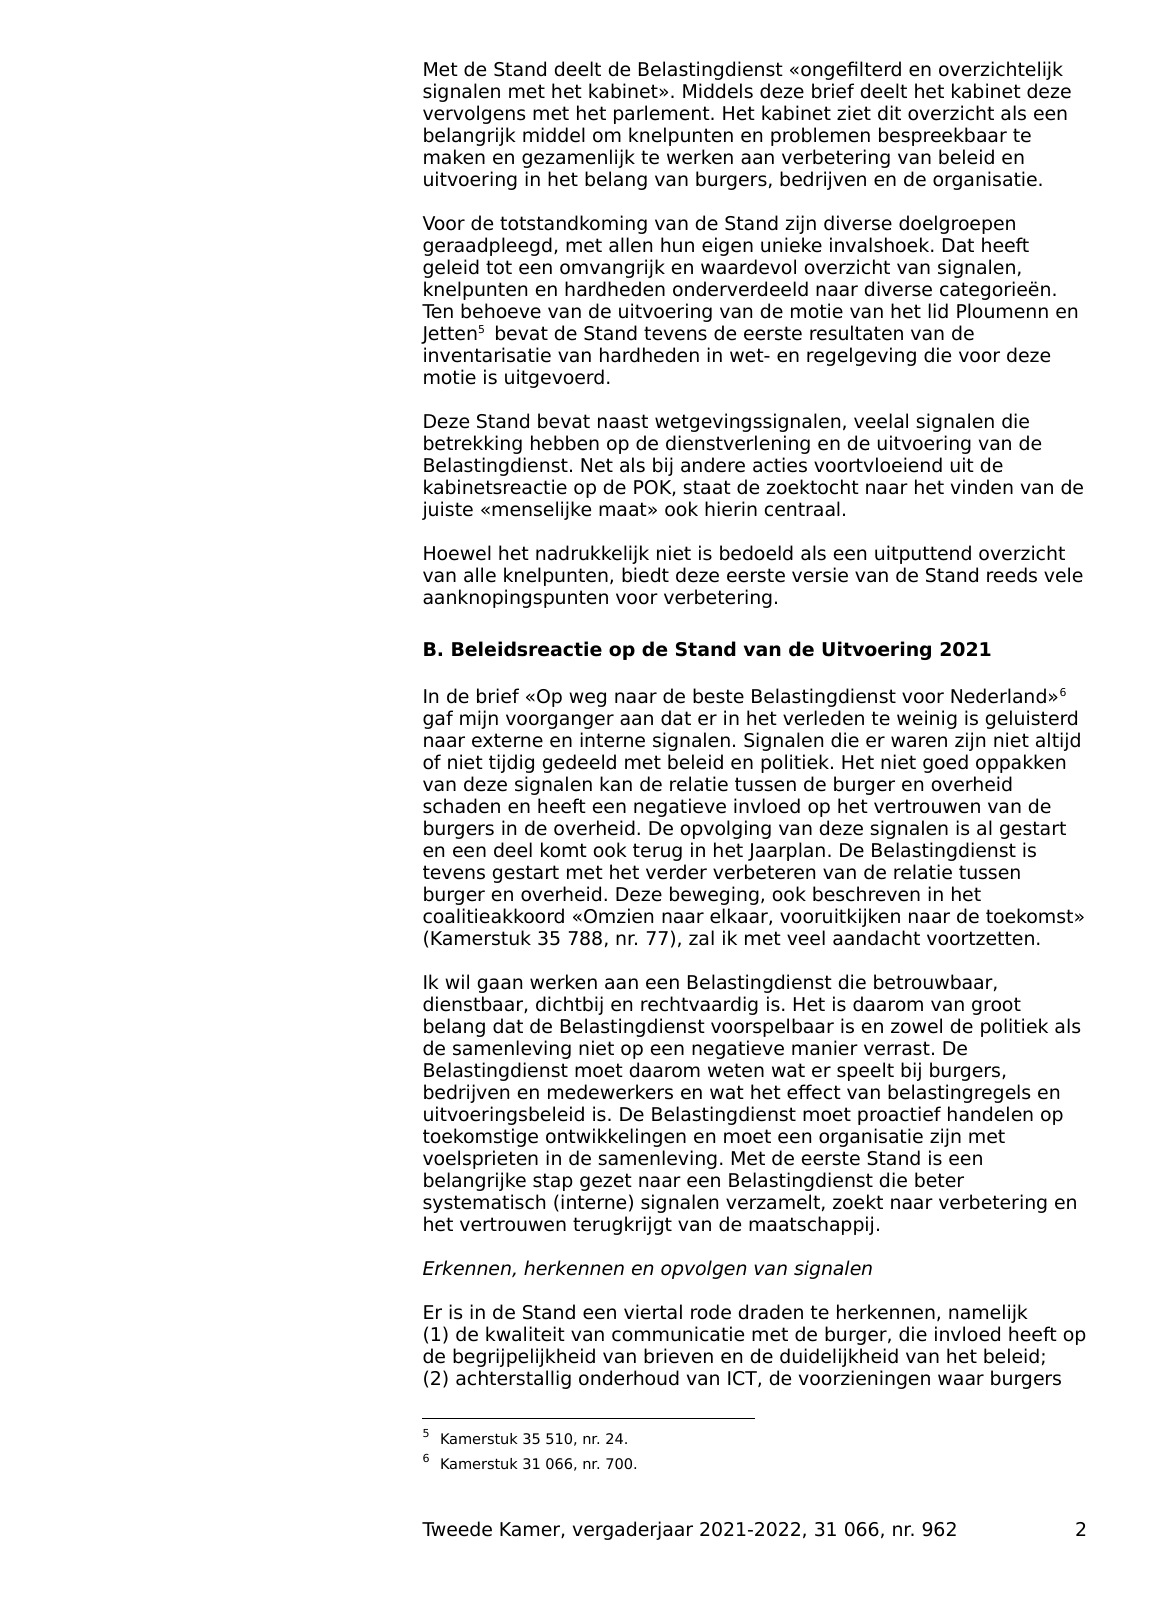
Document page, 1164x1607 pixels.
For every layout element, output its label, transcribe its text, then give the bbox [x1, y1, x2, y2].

text Kamerstuk 35 510, nr. 24. [422, 1427, 1087, 1449]
text Deze Stand bevat naast wetgevingssignalen, veelal signalen die betrekking hebben op de dienstverlening en de uitvoering van de Belastingdienst. Net als bij andere acties voortvloeiend uit de kabinetsreactie op de POK, staat de zoektocht naar het vinden van de juiste «menselijke maat» ook hierin centraal. [422, 411, 1087, 521]
text Kamerstuk 31 066, nr. 700. [422, 1452, 1087, 1474]
text In de brief «Op weg naar de beste Belastingdienst voor Nederland» gaf mijn voorganger aan dat er in het verleden te weinig is geluisterd naar externe en interne signalen. Signalen die er waren zijn niet altijd of niet tijdig gedeeld met beleid en politiek. Het niet goed oppakken van deze signalen kan de relatie tussen de burger en overheid schaden en heeft een negatieve invloed op het vertrouwen van de burgers in de overheid. De opvolging van deze signalen is al gestart en een deel komt ook terug in het Jaarplan. De Belastingdienst is tevens gestart met het verder verbeteren van de relatie tussen burger en overheid. Deze beweging, ook beschreven in het coalitieakkoord «Omzien naar elkaar, vooruitkijken naar de toekomst» (Kamerstuk 35 788, nr. 77), zal ik met veel aandacht voortzetten. [422, 686, 1087, 950]
subtitle B. Beleidsreactie op de Stand van de Uitvoering 2021 [422, 639, 1087, 661]
text Ik wil gaan werken aan een Belastingdienst die betrouwbaar, dienstbaar, dichtbij en rechtvaardig is. Het is daarom van groot belang dat de Belastingdienst voorspelbaar is en zowel de politiek als de samenleving niet op een negatieve manier verrast. De Belastingdienst moet daarom weten wat er speelt bij burgers, bedrijven en medewerkers en wat het effect van belastingregels en uitvoeringsbeleid is. De Belastingdienst moet proactief handelen op toekomstige ontwikkelingen en moet een organisatie zijn met voelsprieten in de samenleving. Met de eerste Stand is een belangrijke stap gezet naar een Belastingdienst die beter systematisch (interne) signalen verzamelt, zoekt naar verbetering en het vertrouwen terugkrijgt van de maatschappij. [422, 972, 1087, 1236]
text Met de Stand deelt de Belastingdienst «ongefilterd en overzichtelijk signalen met het kabinet». Middels deze brief deelt het kabinet deze vervolgens met het parlement. Het kabinet ziet dit overzicht als een belangrijk middel om knelpunten en problemen bespreekbaar te maken en gezamenlijk te werken aan verbetering van beleid en uitvoering in het belang van burgers, bedrijven en de organisatie. [422, 59, 1087, 191]
subtitle Erkennen, herkennen en opvolgen van signalen [422, 1258, 1087, 1280]
text Voor de totstandkoming van de Stand zijn diverse doelgroepen geraadpleegd, met allen hun eigen unieke invalshoek. Dat heeft geleid tot een omvangrijk en waardevol overzicht van signalen, knelpunten en hardheden onderverdeeld naar diverse categorieën. Ten behoeve van de uitvoering van de motie van het lid Ploumenn en Jetten bevat de Stand tevens de eerste resultaten van de inventarisatie van hardheden in wet- en regelgeving die voor deze motie is uitgevoerd. [422, 213, 1087, 389]
text Er is in de Stand een viertal rode draden te herkennen, namelijk (1) de kwaliteit van communicatie met de burger, die invloed heeft op de begrijpelijkheid van brieven en de duidelijkheid van het beleid; (2) achterstallig onderhoud van ICT, de voorzieningen waar burgers [422, 1302, 1087, 1390]
text Hoewel het nadrukkelijk niet is bedoeld als een uitputtend overzicht van alle knelpunten, biedt deze eerste versie van de Stand reeds vele aanknopingspunten voor verbetering. [422, 543, 1087, 609]
